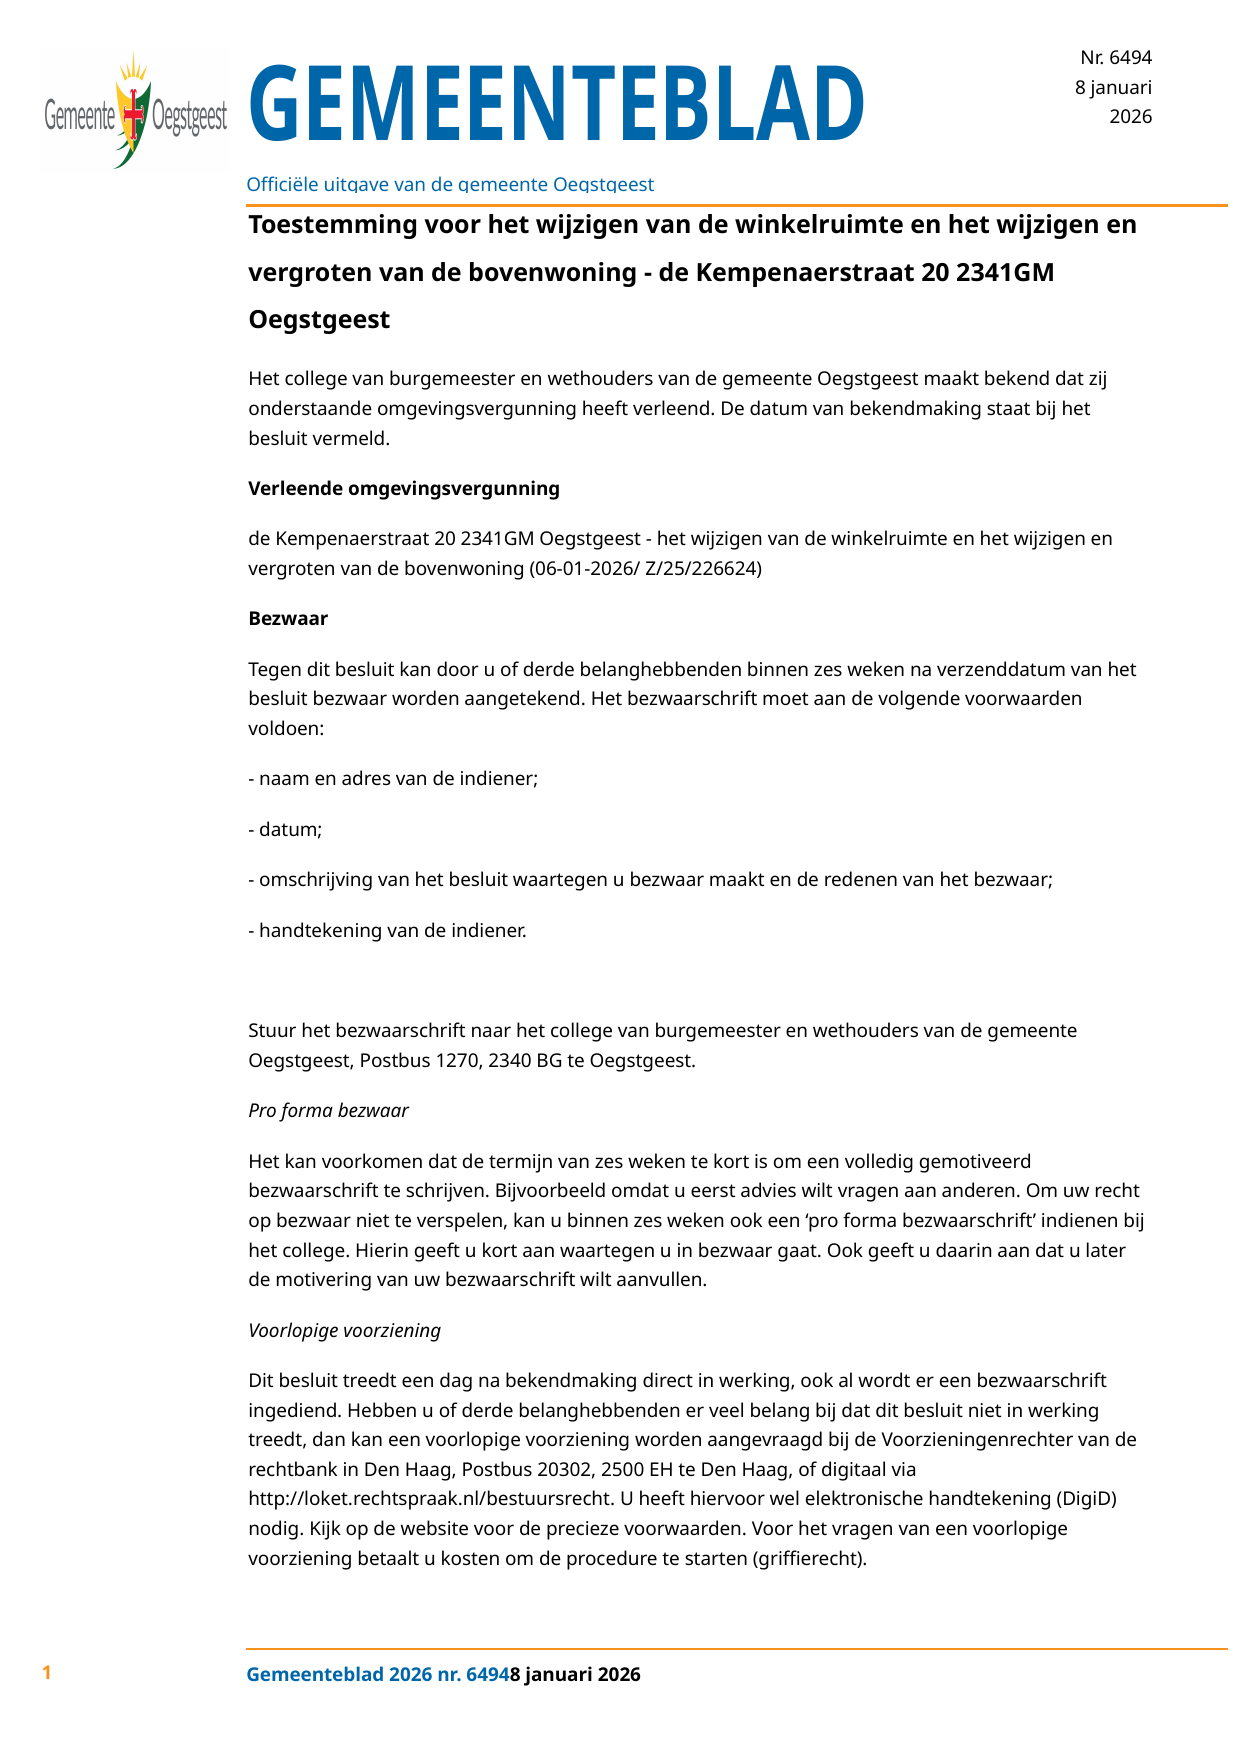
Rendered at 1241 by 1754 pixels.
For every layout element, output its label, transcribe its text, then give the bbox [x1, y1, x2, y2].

text Pro forma bezwaar [248, 1098, 1152, 1123]
text - datum; [248, 816, 1152, 842]
text Het college van burgemeester en wethouders van de gemeente Oegstgeest maakt bekend dat zij onderstaande omgevingsvergunning heeft verleend. De datum van bekendmaking staat bij het besluit vermeld. [248, 366, 1152, 450]
picture [41, 47, 231, 172]
text Bezwaar [248, 606, 1152, 631]
text Het kan voorkomen dat de termijn van zes weken te kort is om een volledig gemotiveerd bezwaarschrift te schrijven. Bijvoorbeeld omdat u eerst advies wilt vragen aan anderen. Om uw recht op bezwaar niet te verspelen, kan u binnen zes weken ook een ‘pro forma bezwaarschrift’ indienen bij het college. Hierin geeft u kort aan waartegen u in bezwaar gaat. Ook geeft u daarin aan dat u later de motivering van uw bezwaarschrift wilt aanvullen. [248, 1148, 1152, 1292]
text de Kempenaerstraat 20 2341GM Oegstgeest - het wijzigen van de winkelruimte en het wijzigen en vergroten van de bovenwoning (06-01-2026/ Z/25/226624) [248, 526, 1152, 581]
text Verleende omgevingsvergunning [248, 475, 1152, 501]
text - omschrijving van het besluit waartegen u bezwaar maakt en de redenen van het bezwaar; [248, 866, 1152, 892]
text Dit besluit treedt een dag na bekendmaking direct in werking, ook al wordt er een bezwaarschrift ingediend. Hebben u of derde belanghebbenden er veel belang bij dat dit besluit niet in werking treedt, dan kan een voorlopige voorziening worden aangevraagd bij de Voorzieningenrechter van de rechtbank in Den Haag, Postbus 20302, 2500 EH te Den Haag, of digitaal via http://loket.rechtspraak.nl/bestuursrecht. U heeft hiervoor wel elektronische handtekening (DigiD) nodig. Kijk op de website voor de precieze voorwaarden. Voor het vragen van een voorlopige voorziening betaalt u kosten om de procedure te starten (griffierecht). [248, 1367, 1152, 1570]
text Tegen dit besluit kan door u of derde belanghebbenden binnen zes weken na verzenddatum van het besluit bezwaar worden aangetekend. Het bezwaarschrift moet aan de volgende voorwaarden voldoen: [248, 656, 1152, 741]
text Stuur het bezwaarschrift naar het college van burgemeester en wethouders van de gemeente Oegstgeest, Postbus 1270, 2340 BG te Oegstgeest. [248, 1018, 1152, 1073]
text - naam en adres van de indiener; [248, 766, 1152, 791]
text - handtekening van de indiener. [248, 917, 1152, 942]
text Voorlopige voorziening [248, 1317, 1152, 1342]
text Toestemming voor het wijzigen van de winkelruimte en het wijzigen en vergroten van de bovenwoning - de Kempenaerstraat 20 2341GM Oegstgeest [248, 207, 1152, 336]
